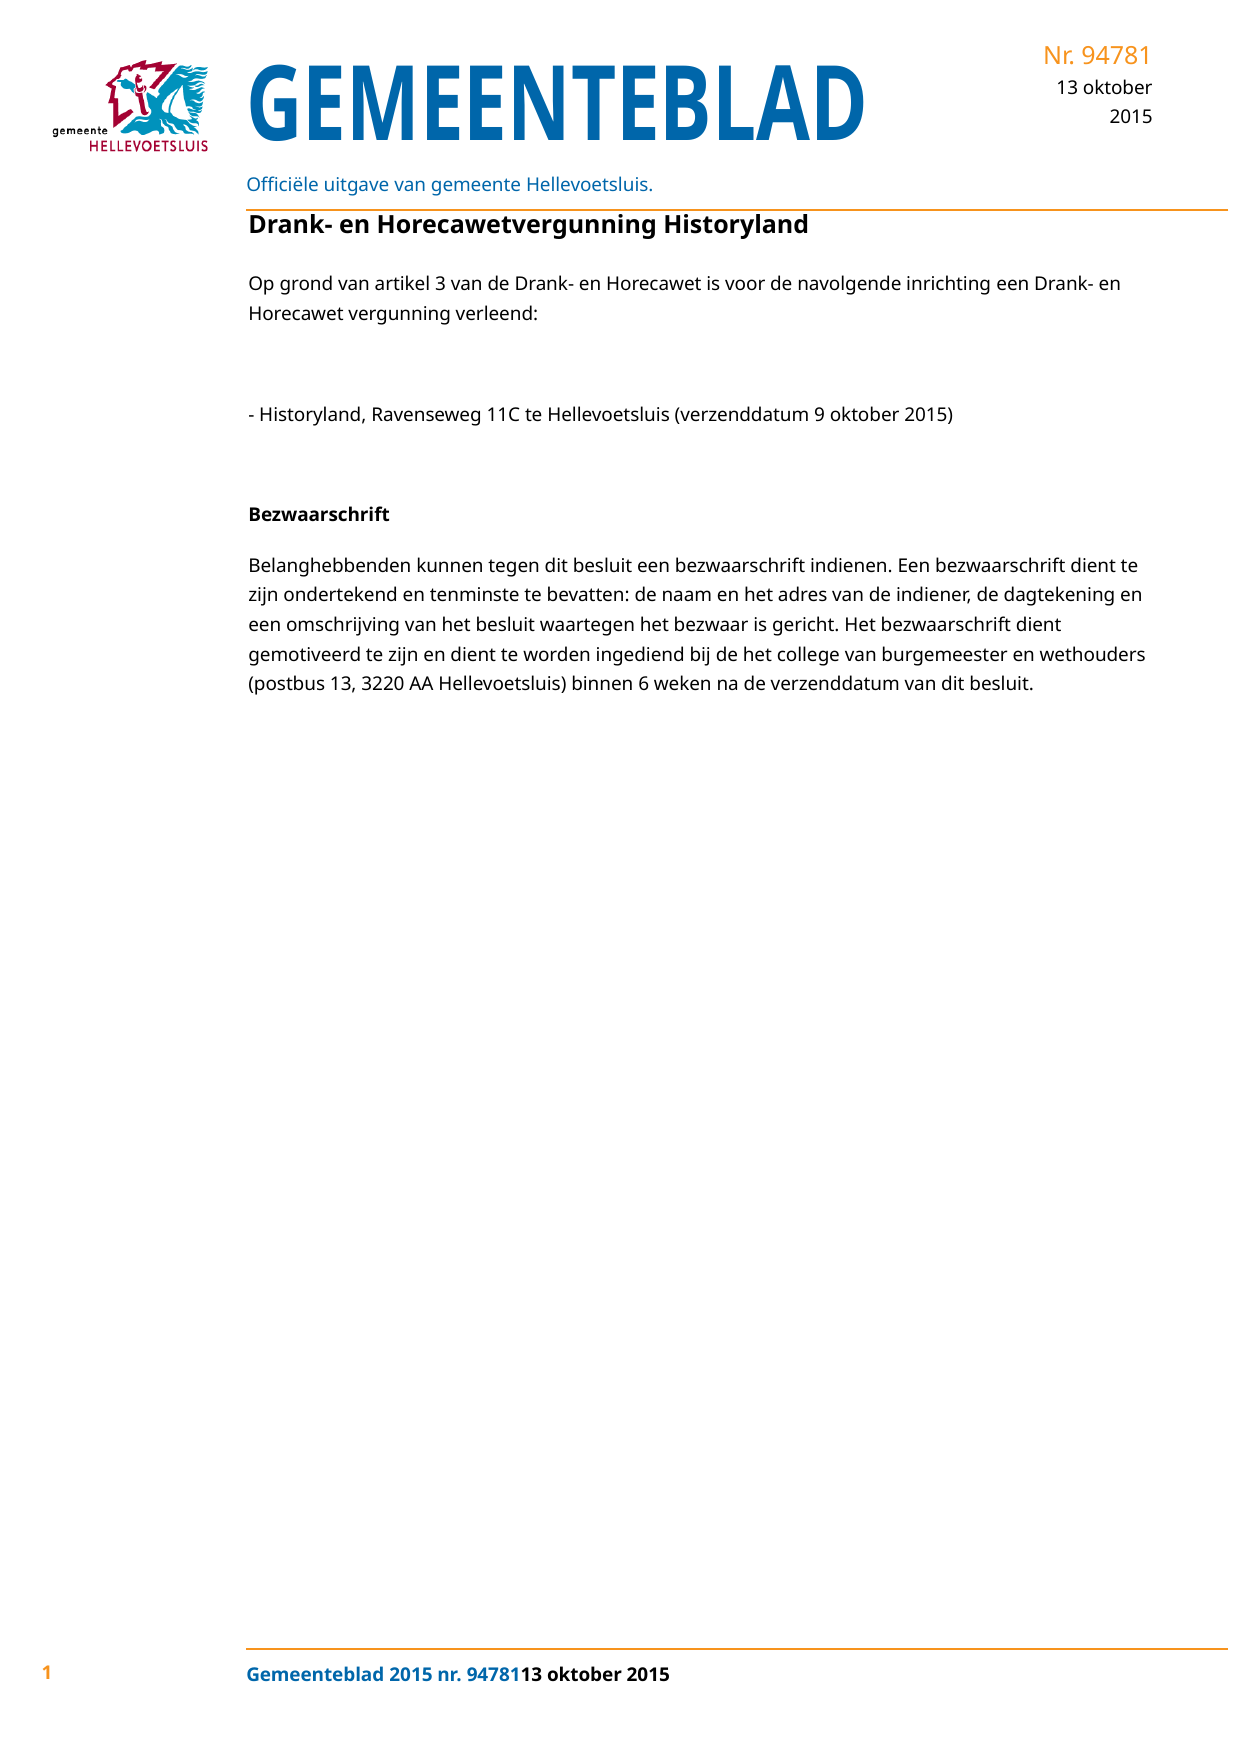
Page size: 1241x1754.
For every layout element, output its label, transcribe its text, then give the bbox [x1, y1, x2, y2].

text Bezwaarschrift [248, 502, 1152, 527]
text Belanghebbenden kunnen tegen dit besluit een bezwaarschrift indienen. Een bezwaarschrift dient te zijn ondertekend en tenminste te bevatten: de naam en het adres van de indiener, de dagtekening en een omschrijving van het besluit waartegen het bezwaar is gericht. Het bezwaarschrift dient gemotiveerd te zijn en dient te worden ingediend bij de het college van burgemeester en wethouders (postbus 13, 3220 AA Hellevoetsluis) binnen 6 weken na de verzenddatum van dit besluit. [248, 552, 1152, 696]
text - Historyland, Ravenseweg 11C te Hellevoetsluis (verzenddatum 9 oktober 2015) [248, 401, 1152, 426]
picture [41, 47, 231, 172]
text Op grond van artikel 3 van de Drank- en Horecawet is voor de navolgende inrichting een Drank- en Horecawet vergunning verleend: [248, 270, 1152, 326]
text Drank- en Horecawetvergunning Historyland [248, 211, 1152, 241]
